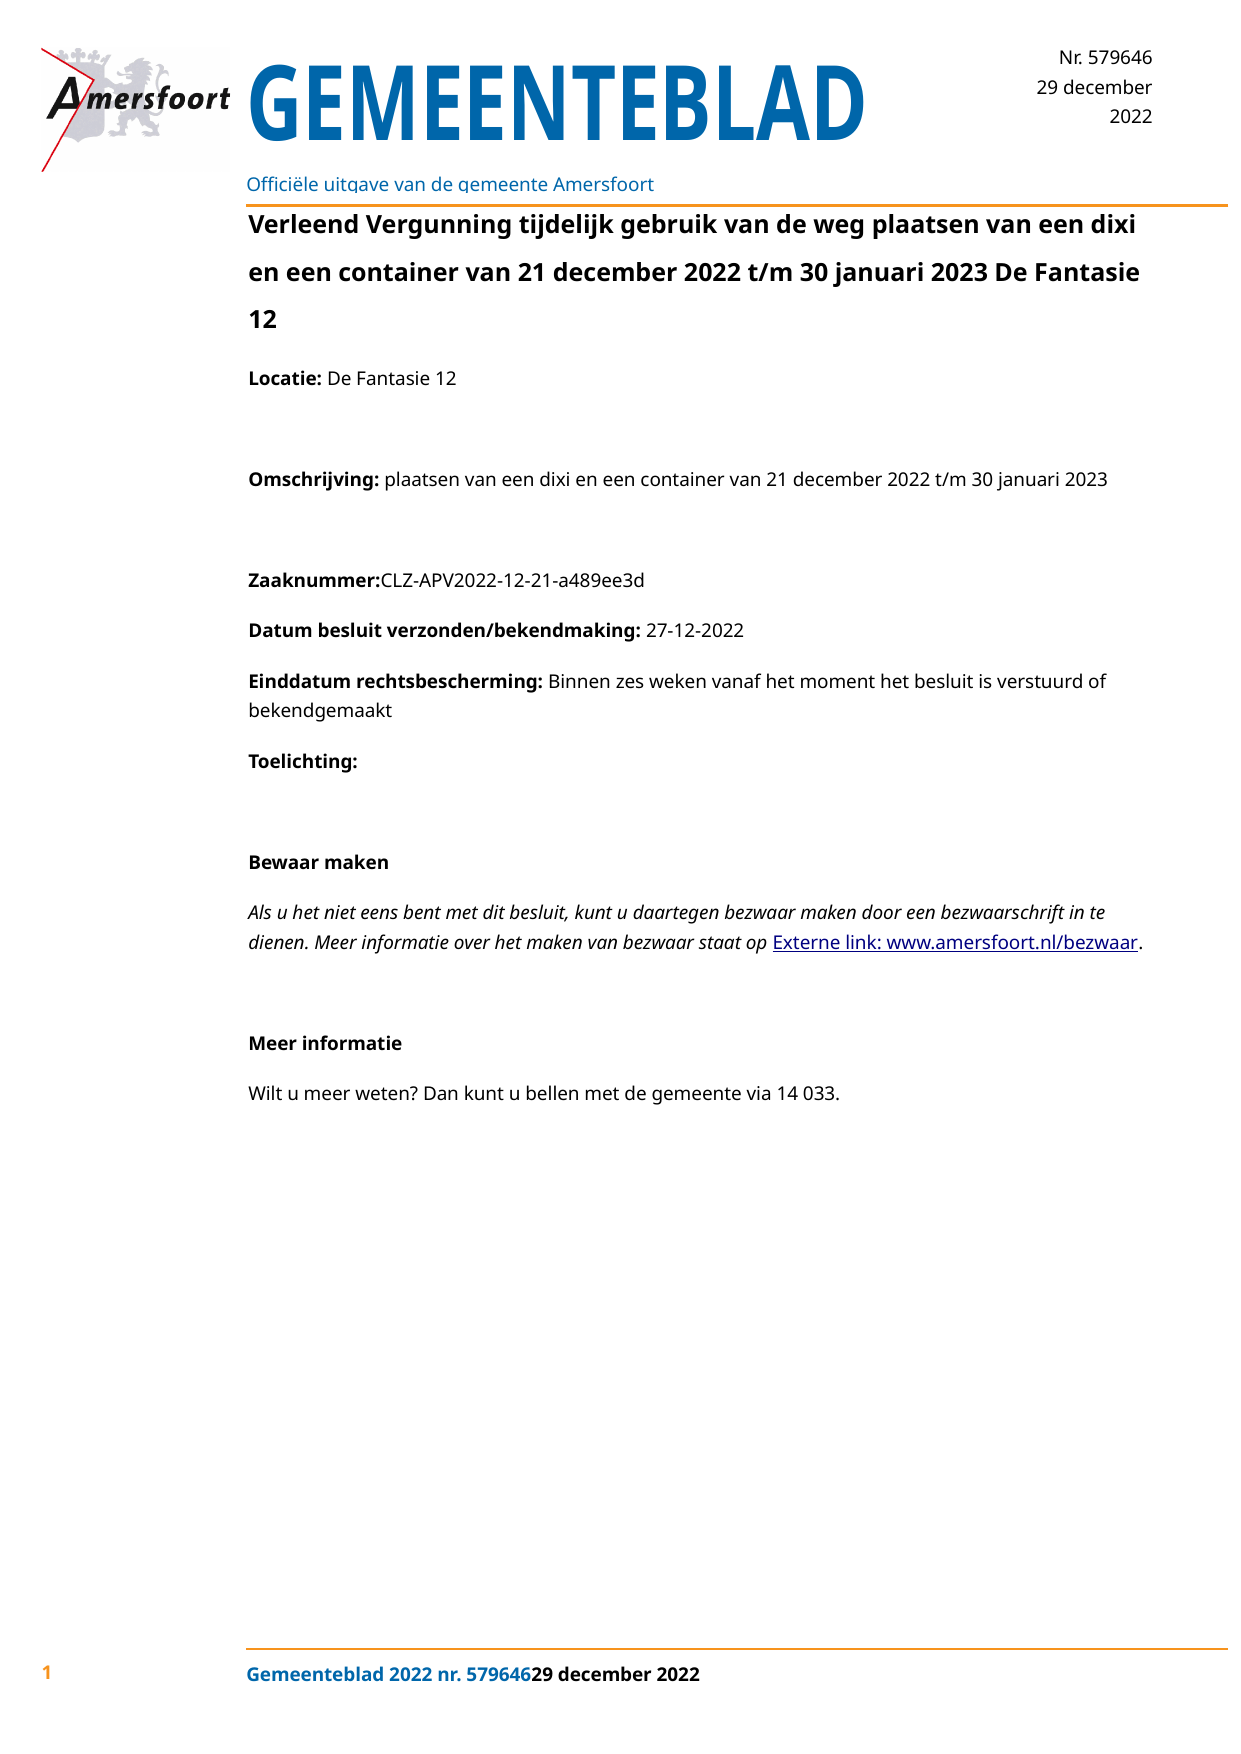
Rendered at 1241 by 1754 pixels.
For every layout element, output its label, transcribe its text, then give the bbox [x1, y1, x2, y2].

text Zaaknummer:CLZ-APV2022-12-21-a489ee3d [248, 567, 1152, 593]
text Locatie: De Fantasie 12 [248, 366, 1152, 391]
text Toelichting: [248, 748, 1152, 774]
text Einddatum rechtsbescherming: Binnen zes weken vanaf het moment het besluit is verstuurd of bekendgemaakt [248, 668, 1152, 723]
text Omschrijving: plaatsen van een dixi en een container van 21 december 2022 t/m 30 januari 2023 [248, 466, 1152, 492]
text Bewaar maken [248, 849, 1152, 874]
picture [41, 47, 231, 172]
text Wilt u meer weten? Dan kunt u bellen met de gemeente via 14 033. [248, 1080, 1152, 1106]
text Datum besluit verzonden/bekendmaking: 27-12-2022 [248, 618, 1152, 643]
text Meer informatie [248, 1030, 1152, 1055]
text Als u het niet eens bent met dit besluit, kunt u daartegen bezwaar maken door een bezwaarschrift in te dienen. Meer informatie over het maken van bezwaar staat op Externe link: www.amersfoort.nl/bezwaar. [248, 899, 1152, 954]
text Verleend Vergunning tijdelijk gebruik van de weg plaatsen van een dixi en een container van 21 december 2022 t/m 30 januari 2023 De Fantasie 12 [248, 207, 1152, 336]
